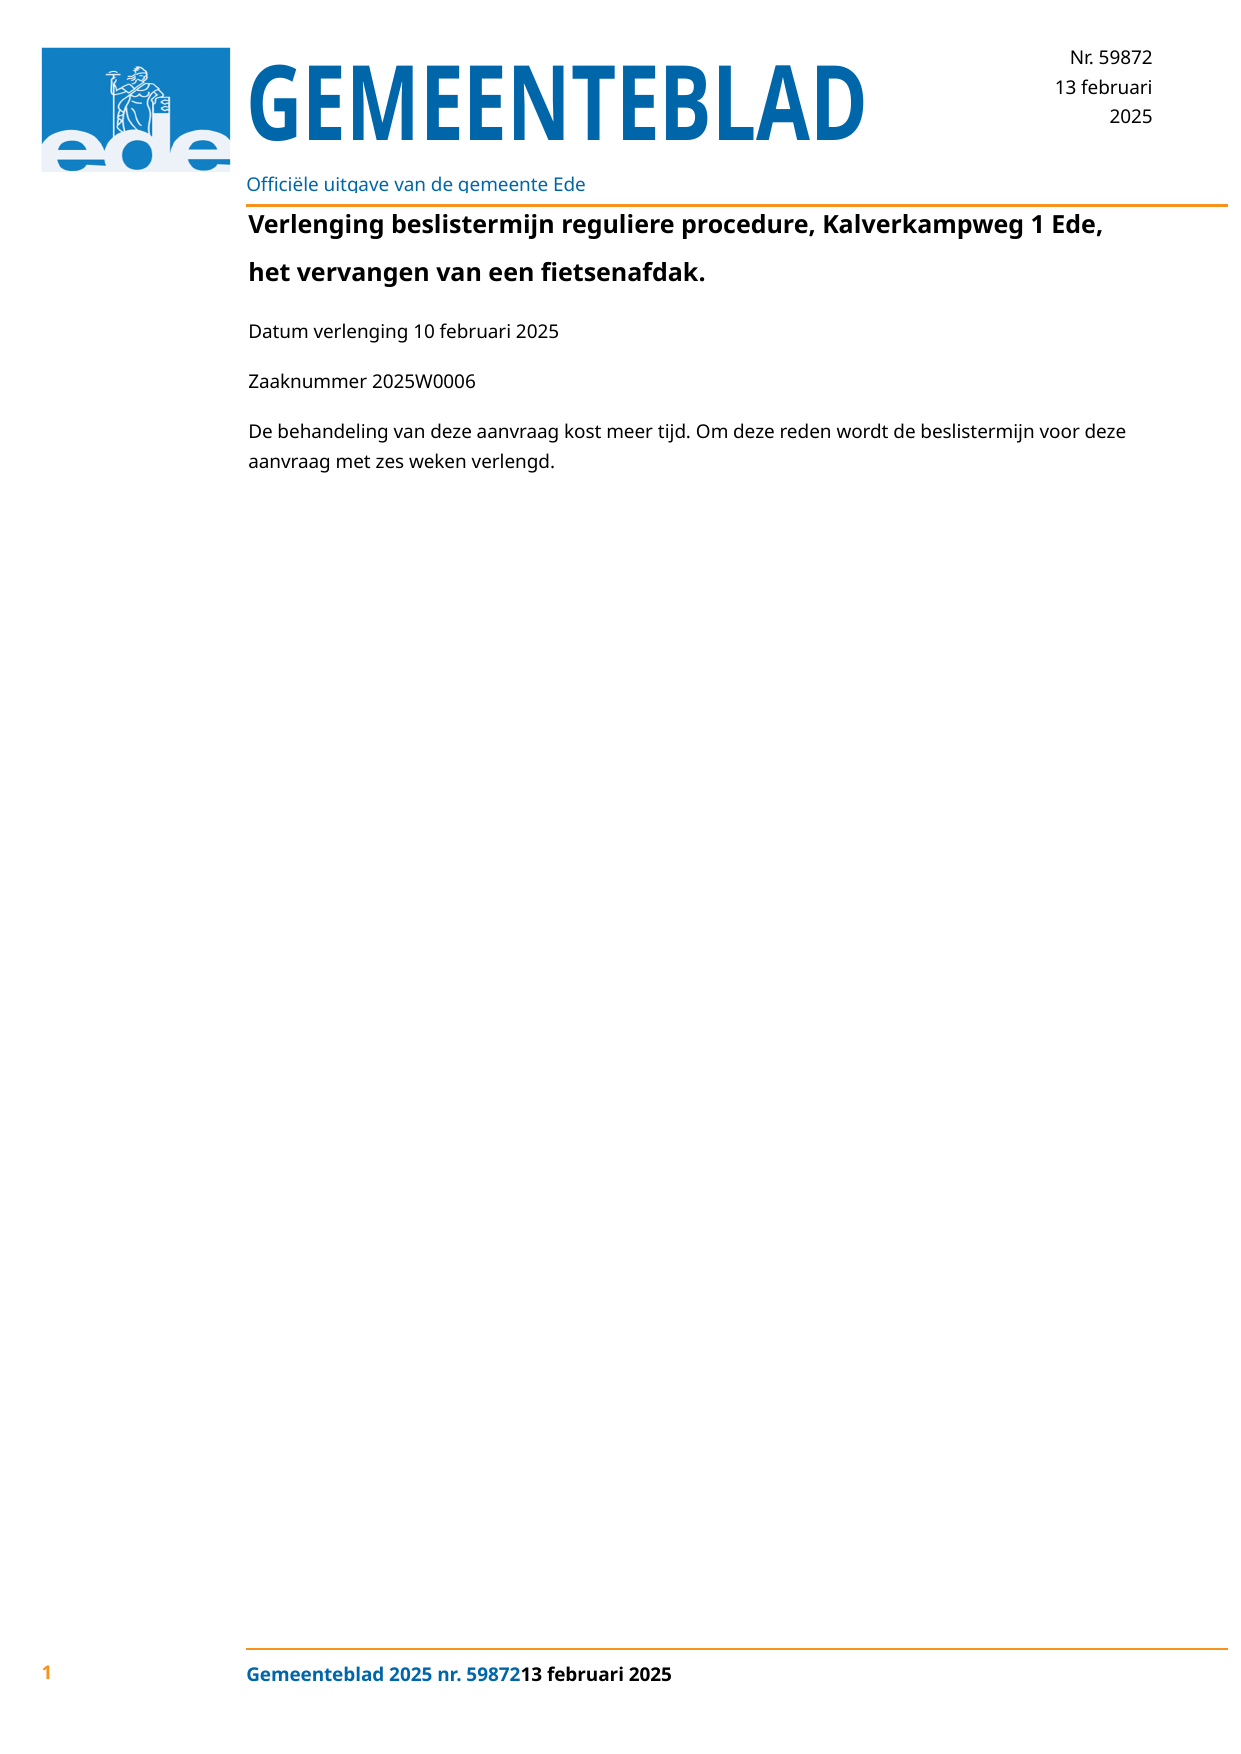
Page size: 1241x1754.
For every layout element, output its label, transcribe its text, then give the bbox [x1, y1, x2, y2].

text Verlenging beslistermijn reguliere procedure, Kalverkampweg 1 Ede, het vervangen van een fietsenafdak. [248, 207, 1152, 288]
picture [41, 47, 231, 172]
text Datum verlenging 10 februari 2025 [248, 318, 1152, 344]
text De behandeling van deze aanvraag kost meer tijd. Om deze reden wordt de beslistermijn voor deze aanvraag met zes weken verlengd. [248, 419, 1152, 474]
text Zaaknummer 2025W0006 [248, 368, 1152, 394]
